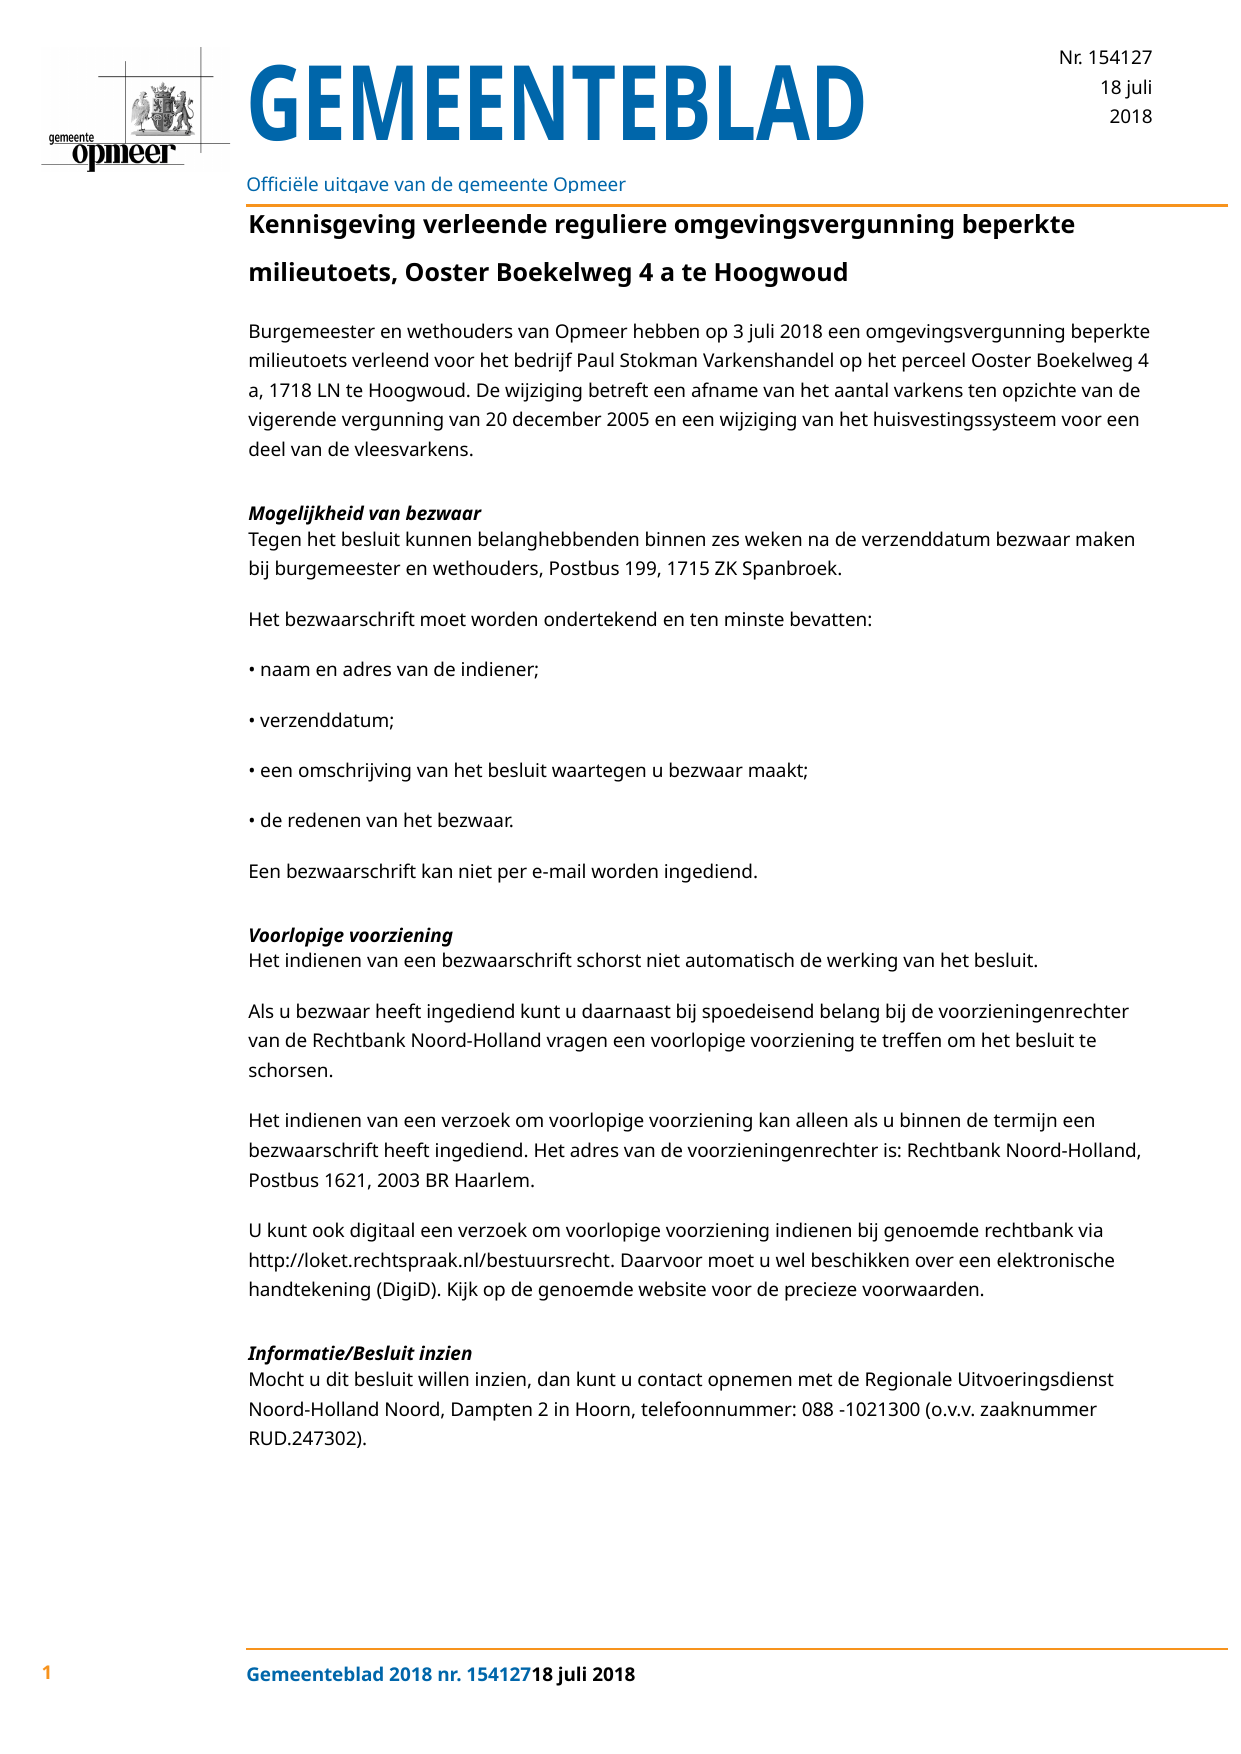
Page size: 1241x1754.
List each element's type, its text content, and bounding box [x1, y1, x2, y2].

text Tegen het besluit kunnen belanghebbenden binnen zes weken na de verzenddatum bezwaar maken bij burgemeester en wethouders, Postbus 199, 1715 ZK Spanbroek. [248, 526, 1152, 581]
text Het bezwaarschrift moet worden ondertekend en ten minste bevatten: [248, 606, 1152, 632]
text • verzenddatum; [248, 707, 1152, 732]
text • de redenen van het bezwaar. [248, 808, 1152, 833]
text Het indienen van een verzoek om voorlopige voorziening kan alleen als u binnen de termijn een bezwaarschrift heeft ingediend. Het adres van de voorzieningenrechter is: Rechtbank Noord-Holland, Postbus 1621, 2003 BR Haarlem. [248, 1108, 1152, 1193]
text Kennisgeving verleende reguliere omgevingsvergunning beperkte milieutoets, Ooster Boekelweg 4 a te Hoogwoud [248, 207, 1152, 288]
text Voorlopige voorziening [248, 922, 1152, 948]
text Mocht u dit besluit willen inzien, dan kunt u contact opnemen met de Regionale Uitvoeringsdienst Noord-Holland Noord, Dampten 2 in Hoorn, telefoonnummer: 088 -1021300 (o.v.v. zaaknummer RUD.247302). [248, 1366, 1152, 1451]
text Informatie/Besluit inzien [248, 1340, 1152, 1366]
text Een bezwaarschrift kan niet per e-mail worden ingediend. [248, 858, 1152, 884]
text • naam en adres van de indiener; [248, 656, 1152, 682]
picture [41, 47, 231, 172]
text • een omschrijving van het besluit waartegen u bezwaar maakt; [248, 757, 1152, 783]
text Burgemeester en wethouders van Opmeer hebben op 3 juli 2018 een omgevingsvergunning beperkte milieutoets verleend voor het bedrijf Paul Stokman Varkenshandel op het perceel Ooster Boekelweg 4 a, 1718 LN te Hoogwoud. De wijziging betreft een afname van het aantal varkens ten opzichte van de vigerende vergunning van 20 december 2005 en een wijziging van het huisvestingssysteem voor een deel van de vleesvarkens. [248, 318, 1152, 462]
text Mogelijkheid van bezwaar [248, 500, 1152, 526]
text Het indienen van een bezwaarschrift schorst niet automatisch de werking van het besluit. [248, 948, 1152, 973]
text Als u bezwaar heeft ingediend kunt u daarnaast bij spoedeisend belang bij de voorzieningenrechter van de Rechtbank Noord-Holland vragen een voorlopige voorziening te treffen om het besluit te schorsen. [248, 998, 1152, 1083]
text U kunt ook digitaal een verzoek om voorlopige voorziening indienen bij genoemde rechtbank via http://loket.rechtspraak.nl/bestuursrecht. Daarvoor moet u wel beschikken over een elektronische handtekening (DigiD). Kijk op de genoemde website voor de precieze voorwaarden. [248, 1217, 1152, 1302]
